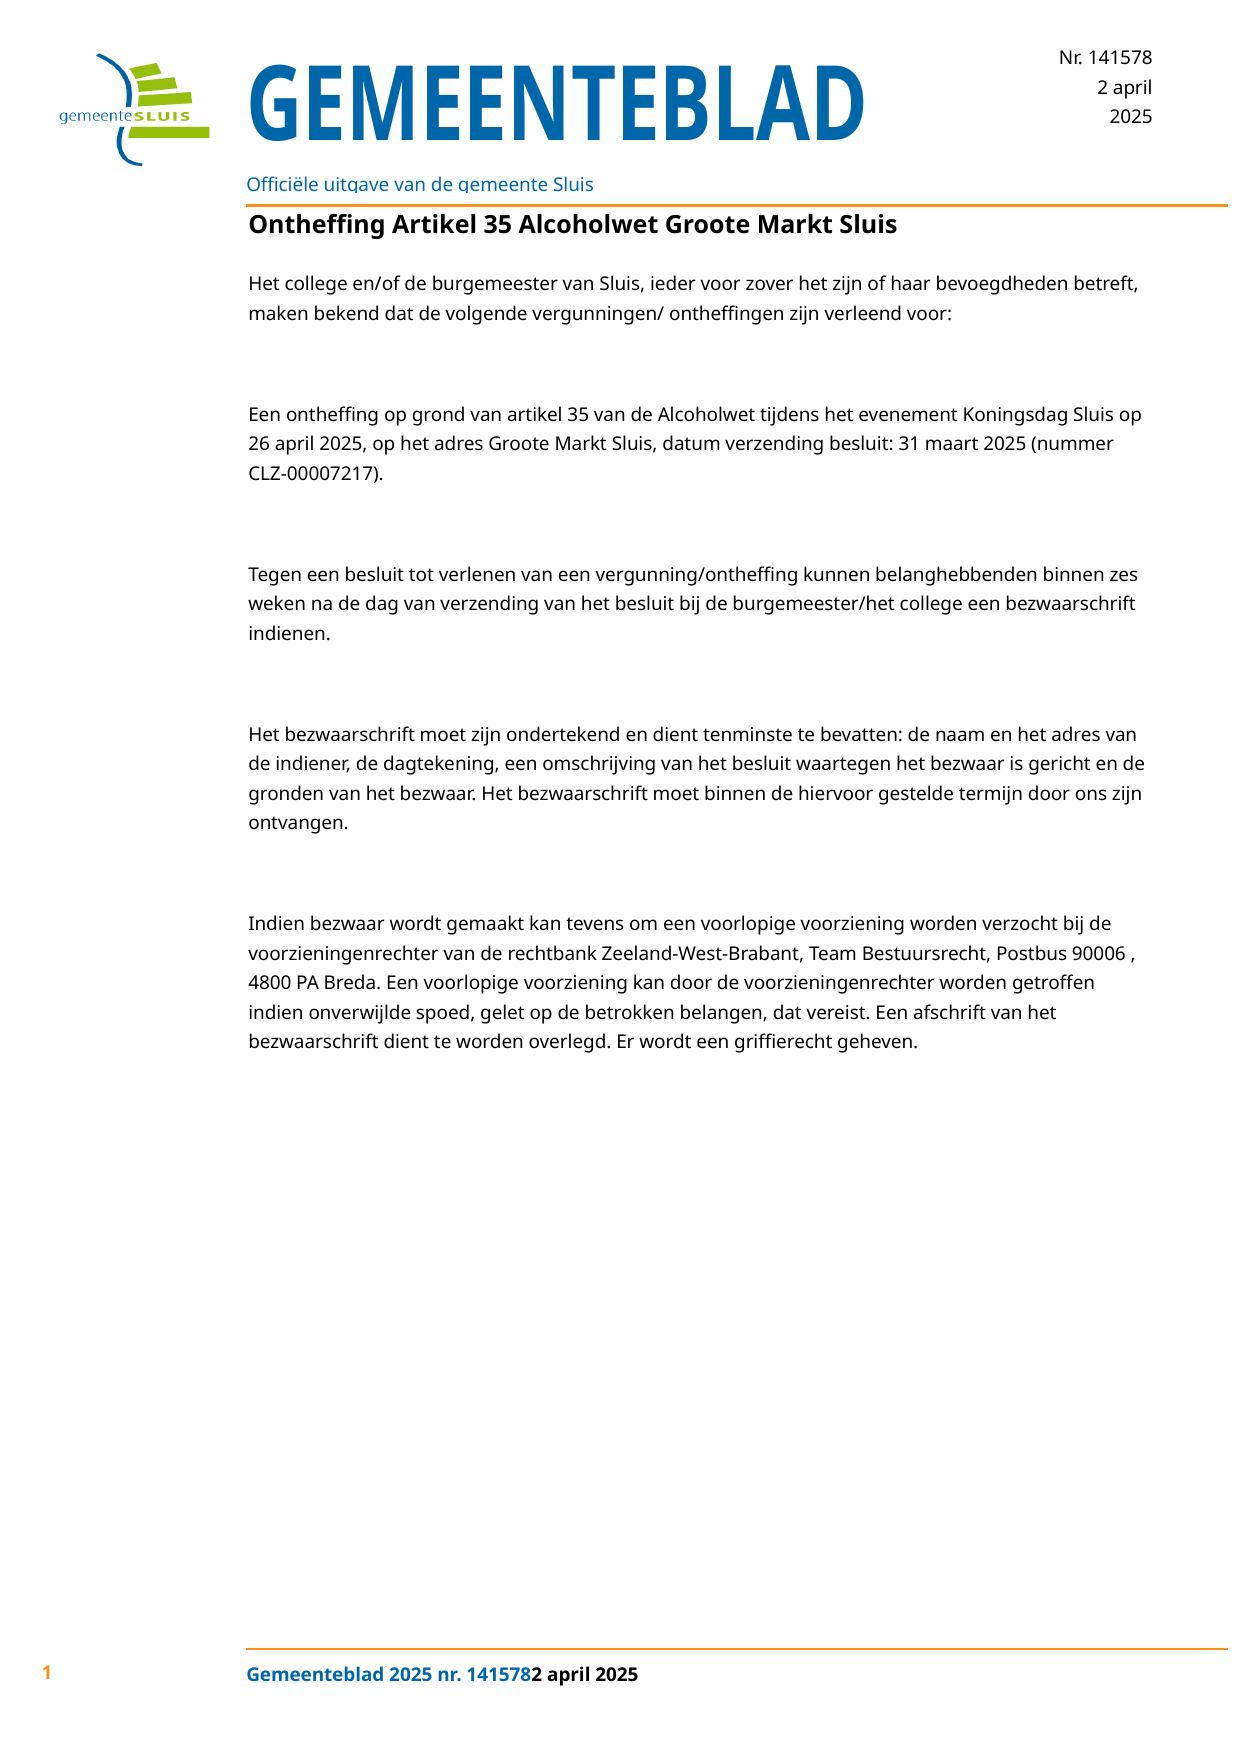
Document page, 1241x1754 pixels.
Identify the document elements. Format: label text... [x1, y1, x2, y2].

text Het college en/of de burgemeester van Sluis, ieder voor zover het zijn of haar bevoegdheden betreft, maken bekend dat de volgende vergunningen/ ontheffingen zijn verleend voor: [248, 270, 1152, 326]
text Tegen een besluit tot verlenen van een vergunning/ontheffing kunnen belanghebbenden binnen zes weken na de dag van verzending van het besluit bij de burgemeester/het college een bezwaarschrift indienen. [248, 561, 1152, 646]
text Indien bezwaar wordt gemaakt kan tevens om een voorlopige voorziening worden verzocht bij de voorzieningenrechter van de rechtbank Zeeland-West-Brabant, Team Bestuursrecht, Postbus 90006 , 4800 PA Breda. Een voorlopige voorziening kan door de voorzieningenrechter worden getroffen indien onverwijlde spoed, gelet op de betrokken belangen, dat vereist. Een afschrift van het bezwaarschrift dient te worden overlegd. Er wordt een griffierecht geheven. [248, 910, 1152, 1054]
text Het bezwaarschrift moet zijn ondertekend en dient tenminste te bevatten: de naam en het adres van de indiener, de dagtekening, een omschrijving van het besluit waartegen het bezwaar is gericht en de gronden van het bezwaar. Het bezwaarschrift moet binnen de hiervoor gestelde termijn door ons zijn ontvangen. [248, 721, 1152, 835]
text Een ontheffing op grond van artikel 35 van de Alcoholwet tijdens het evenement Koningsdag Sluis op 26 april 2025, op het adres Groote Markt Sluis, datum verzending besluit: 31 maart 2025 (nummer CLZ-00007217). [248, 401, 1152, 486]
picture [41, 47, 231, 172]
text Ontheffing Artikel 35 Alcoholwet Groote Markt Sluis [248, 207, 1152, 241]
